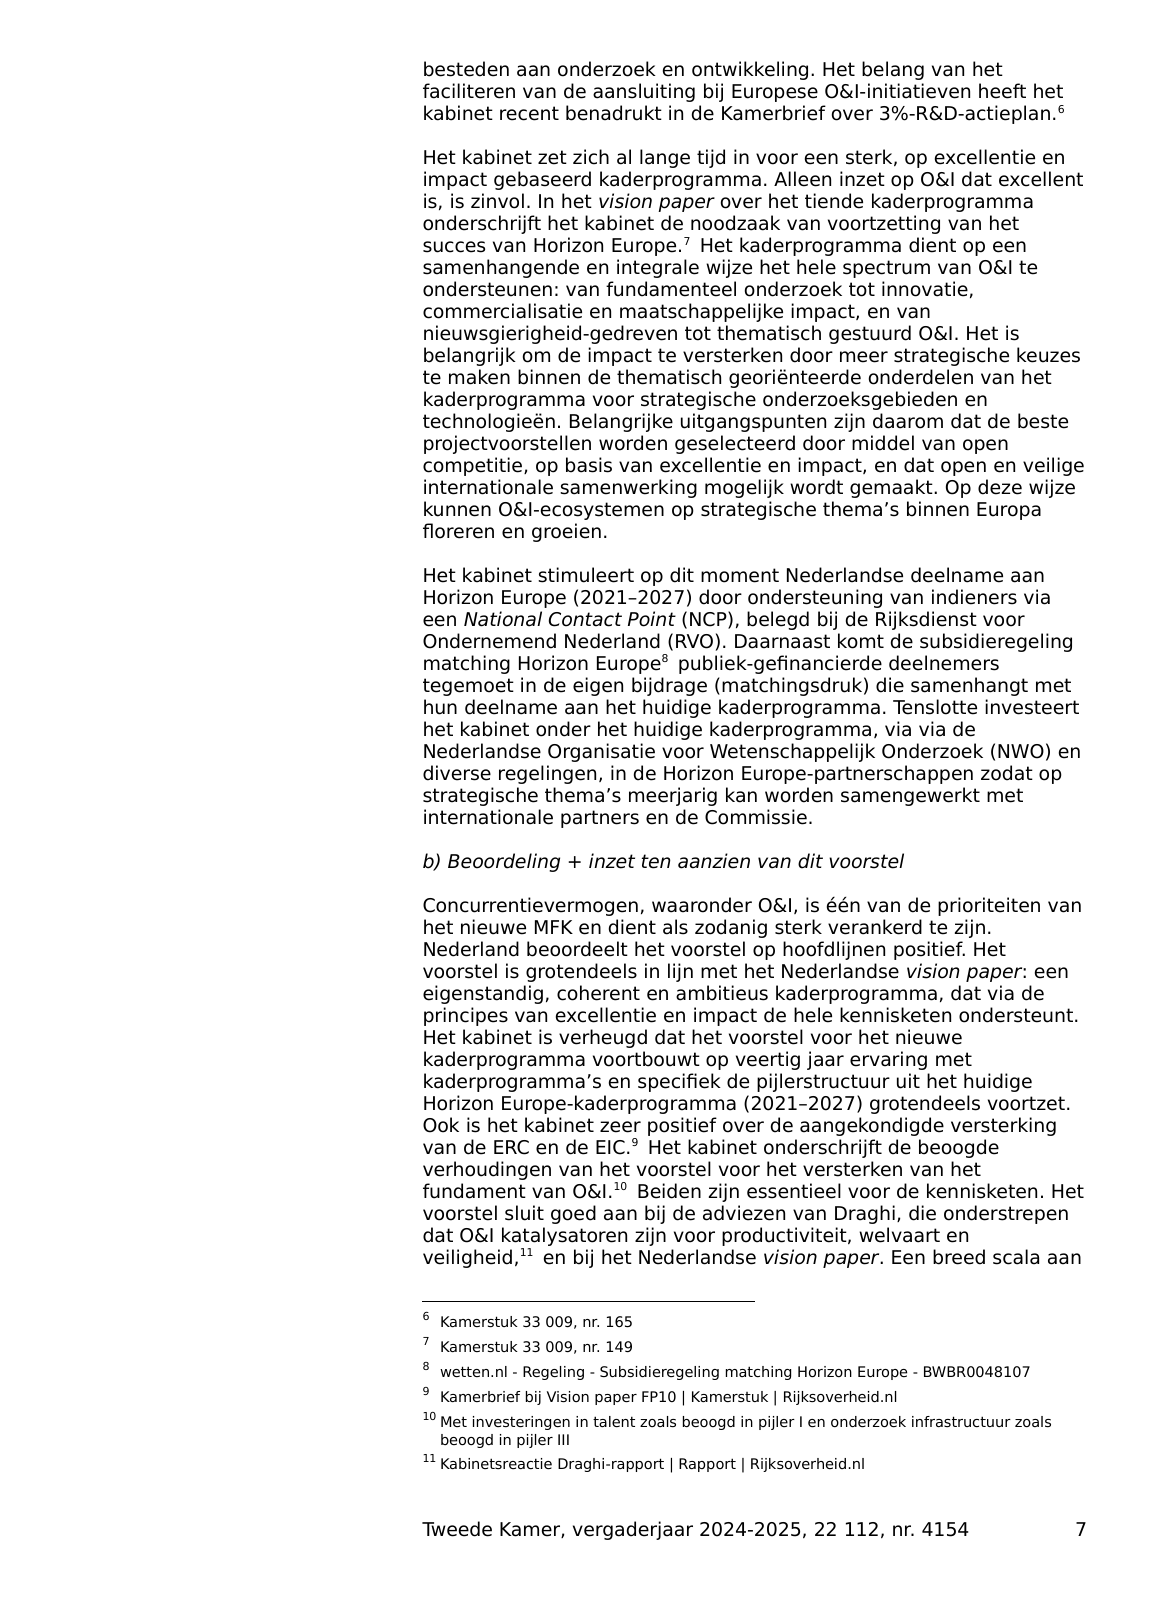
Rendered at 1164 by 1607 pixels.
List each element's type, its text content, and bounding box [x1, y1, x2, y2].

text Het kabinet zet zich al lange tijd in voor een sterk, op excellentie en impact gebaseerd kaderprogramma. Alleen inzet op O&I dat excellent is, is zinvol. In het vision paper over het tiende kaderprogramma onderschrijft het kabinet de noodzaak van voortzetting van het succes van Horizon Europe. Het kaderprogramma dient op een samenhangende en integrale wijze het hele spectrum van O&I te ondersteunen: van fundamenteel onderzoek tot innovatie, commercialisatie en maatschappelijke impact, en van nieuwsgierigheid-gedreven tot thematisch gestuurd O&I. Het is belangrijk om de impact te versterken door meer strategische keuzes te maken binnen de thematisch georiënteerde onderdelen van het kaderprogramma voor strategische onderzoeksgebieden en technologieën. Belangrijke uitgangspunten zijn daarom dat de beste projectvoorstellen worden geselecteerd door middel van open competitie, op basis van excellentie en impact, en dat open en veilige internationale samenwerking mogelijk wordt gemaakt. Op deze wijze kunnen O&I-ecosystemen op strategische thema’s binnen Europa floreren en groeien. [422, 147, 1087, 543]
text Kamerstuk 33 009, nr. 165 [422, 1310, 1087, 1332]
text wetten.nl - Regeling - Subsidieregeling matching Horizon Europe - BWBR0048107 [422, 1360, 1087, 1382]
text Met investeringen in talent zoals beoogd in pijler I en onderzoek infrastructuur zoals beoogd in pijler III [422, 1410, 1087, 1449]
text Kamerbrief bij Vision paper FP10 | Kamerstuk | Rijksoverheid.nl [422, 1385, 1087, 1407]
text Kabinetsreactie Draghi-rapport | Rapport | Rijksoverheid.nl [422, 1452, 1087, 1474]
text Het kabinet stimuleert op dit moment Nederlandse deelname aan Horizon Europe (2021–2027) door ondersteuning van indieners via een National Contact Point (NCP), belegd bij de Rijksdienst voor Ondernemend Nederland (RVO). Daarnaast komt de subsidieregeling matching Horizon Europe publiek-gefinancierde deelnemers tegemoet in de eigen bijdrage (matchingsdruk) die samenhangt met hun deelname aan het huidige kaderprogramma. Tenslotte investeert het kabinet onder het huidige kaderprogramma, via via de Nederlandse Organisatie voor Wetenschappelijk Onderzoek (NWO) en diverse regelingen, in de Horizon Europe-partnerschappen zodat op strategische thema’s meerjarig kan worden samengewerkt met internationale partners en de Commissie. [422, 565, 1087, 829]
text Concurrentievermogen, waaronder O&I, is één van de prioriteiten van het nieuwe MFK en dient als zodanig sterk verankerd te zijn. Nederland beoordeelt het voorstel op hoofdlijnen positief. Het voorstel is grotendeels in lijn met het Nederlandse vision paper: een eigenstandig, coherent en ambitieus kaderprogramma, dat via de principes van excellentie en impact de hele kennisketen ondersteunt. Het kabinet is verheugd dat het voorstel voor het nieuwe kaderprogramma voortbouwt op veertig jaar ervaring met kaderprogramma’s en specifiek de pijlerstructuur uit het huidige Horizon Europe-kaderprogramma (2021–2027) grotendeels voortzet. Ook is het kabinet zeer positief over de aangekondigde versterking van de ERC en de EIC. Het kabinet onderschrijft de beoogde verhoudingen van het voorstel voor het versterken van het fundament van O&I. Beiden zijn essentieel voor de kennisketen. Het voorstel sluit goed aan bij de adviezen van Draghi, die onderstrepen dat O&I katalysatoren zijn voor productiviteit, welvaart en veiligheid, en bij het Nederlandse vision paper. Een breed scala aan [422, 895, 1087, 1269]
text Kamerstuk 33 009, nr. 149 [422, 1335, 1087, 1357]
subtitle b) Beoordeling + inzet ten aanzien van dit voorstel [422, 851, 1087, 873]
text besteden aan onderzoek en ontwikkeling. Het belang van het faciliteren van de aansluiting bij Europese O&I-initiatieven heeft het kabinet recent benadrukt in de Kamerbrief over 3%-R&D-actieplan. [422, 59, 1087, 125]
